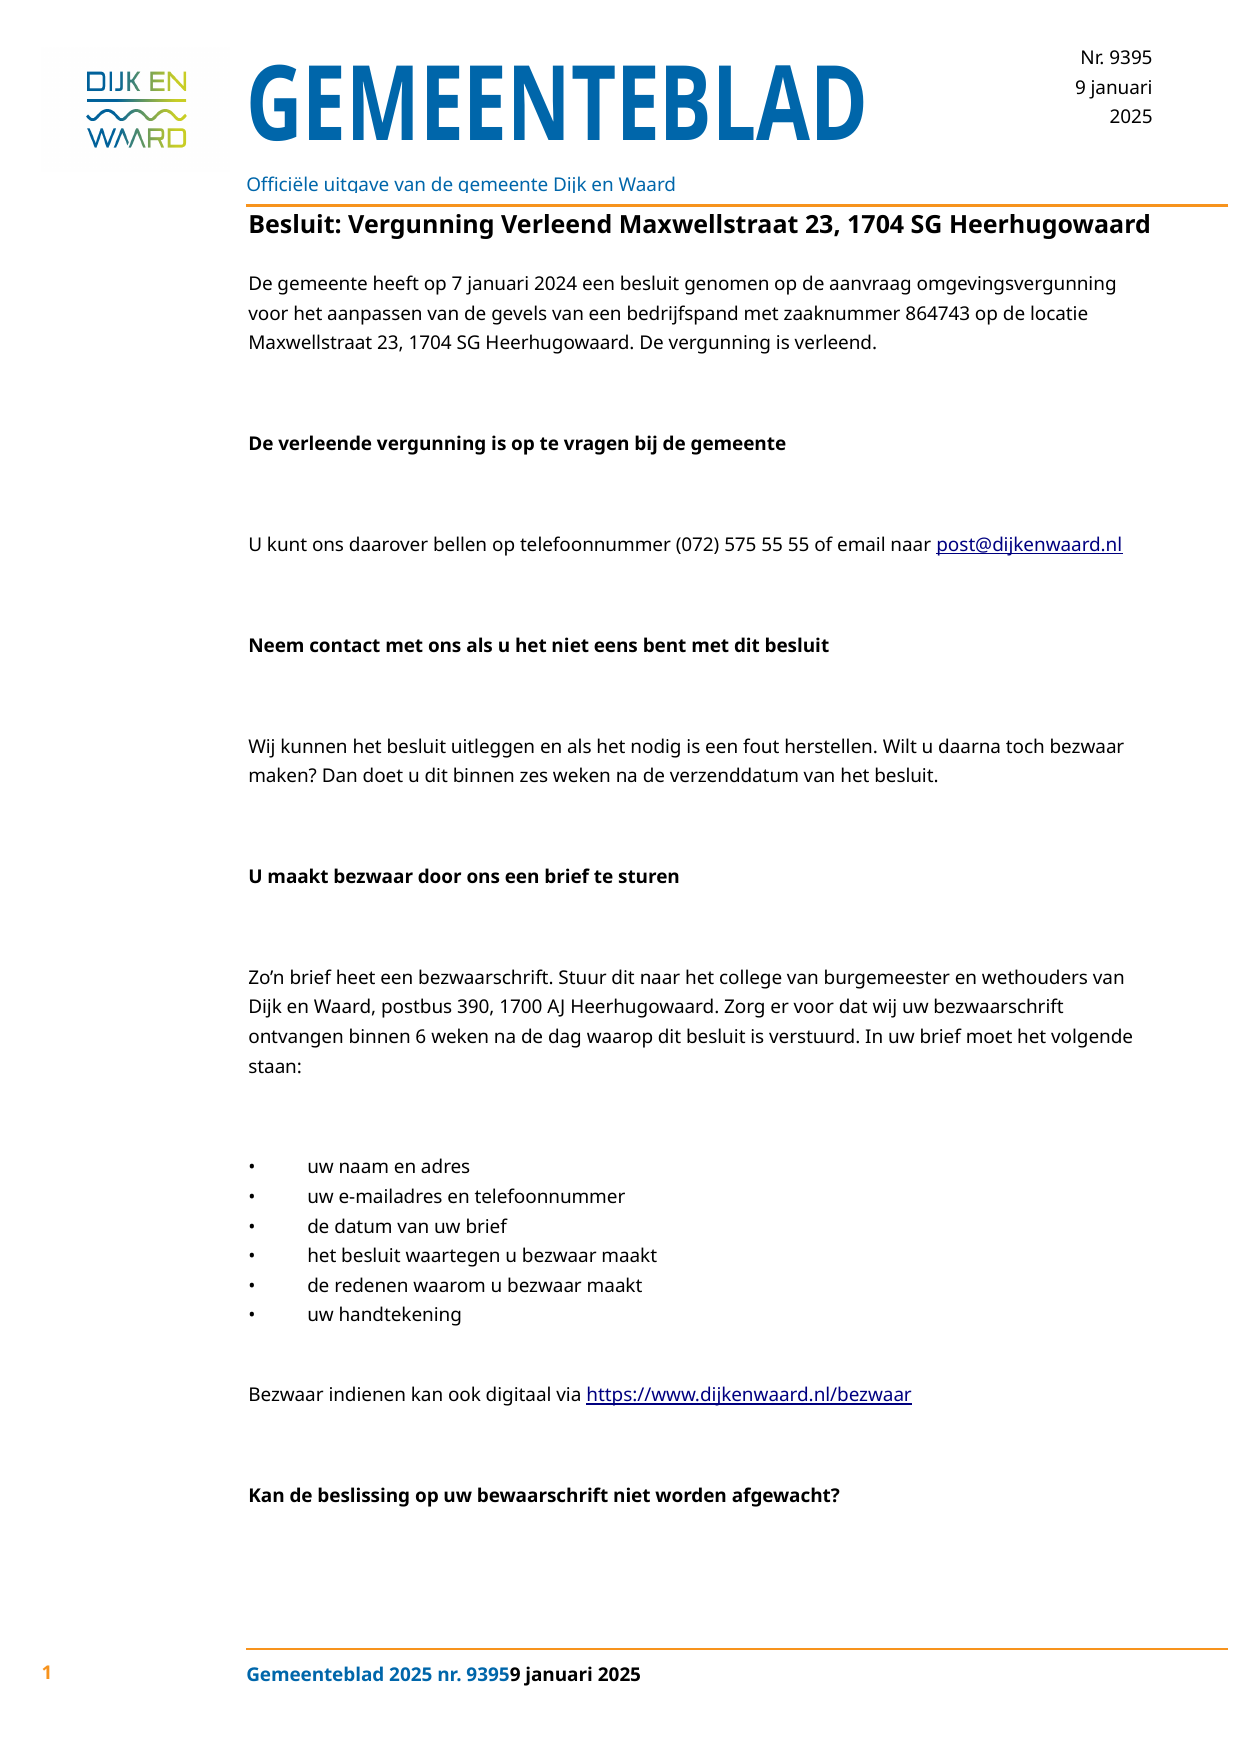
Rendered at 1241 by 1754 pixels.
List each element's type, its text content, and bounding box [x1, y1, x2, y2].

text Zo’n brief heet een bezwaarschrift. Stuur dit naar het college van burgemeester en wethouders van Dijk en Waard, postbus 390, 1700 AJ Heerhugowaard. Zorg er voor dat wij uw bezwaarschrift ontvangen binnen 6 weken na de dag waarop dit besluit is verstuurd. In uw brief moet het volgende staan: [248, 964, 1152, 1078]
text Neem contact met ons als u het niet eens bent met dit besluit [248, 632, 1152, 658]
text Kan de beslissing op uw bewaarschrift niet worden afgewacht? [248, 1482, 1152, 1508]
text Wij kunnen het besluit uitleggen en als het nodig is een fout herstellen. Wilt u daarna toch bezwaar maken? Dan doet u dit binnen zes weken na de verzenddatum van het besluit. [248, 733, 1152, 788]
list de datum van uw brief [248, 1213, 1152, 1238]
list de redenen waarom u bezwaar maakt [248, 1272, 1152, 1298]
list het besluit waartegen u bezwaar maakt [248, 1242, 1152, 1268]
list uw handtekening [248, 1302, 1152, 1327]
text Bezwaar indienen kan ook digitaal via https://www.dijkenwaard.nl/bezwaar [248, 1382, 1152, 1407]
text De verleende vergunning is op te vragen bij de gemeente [248, 430, 1152, 456]
text Besluit: Vergunning Verleend Maxwellstraat 23, 1704 SG Heerhugowaard [248, 207, 1152, 241]
text De gemeente heeft op 7 januari 2024 een besluit genomen op de aanvraag omgevingsvergunning voor het aanpassen van de gevels van een bedrijfspand met zaaknummer 864743 op de locatie Maxwellstraat 23, 1704 SG Heerhugowaard. De vergunning is verleend. [248, 270, 1152, 355]
list uw e-mailadres en telefoonnummer [248, 1183, 1152, 1209]
text U maakt bezwaar door ons een brief te sturen [248, 863, 1152, 889]
list uw naam en adres [248, 1154, 1152, 1179]
text U kunt ons daarover bellen op telefoonnummer (072) 575 55 55 of email naar post@dijkenwaard.nl [248, 531, 1152, 557]
picture [41, 47, 231, 172]
